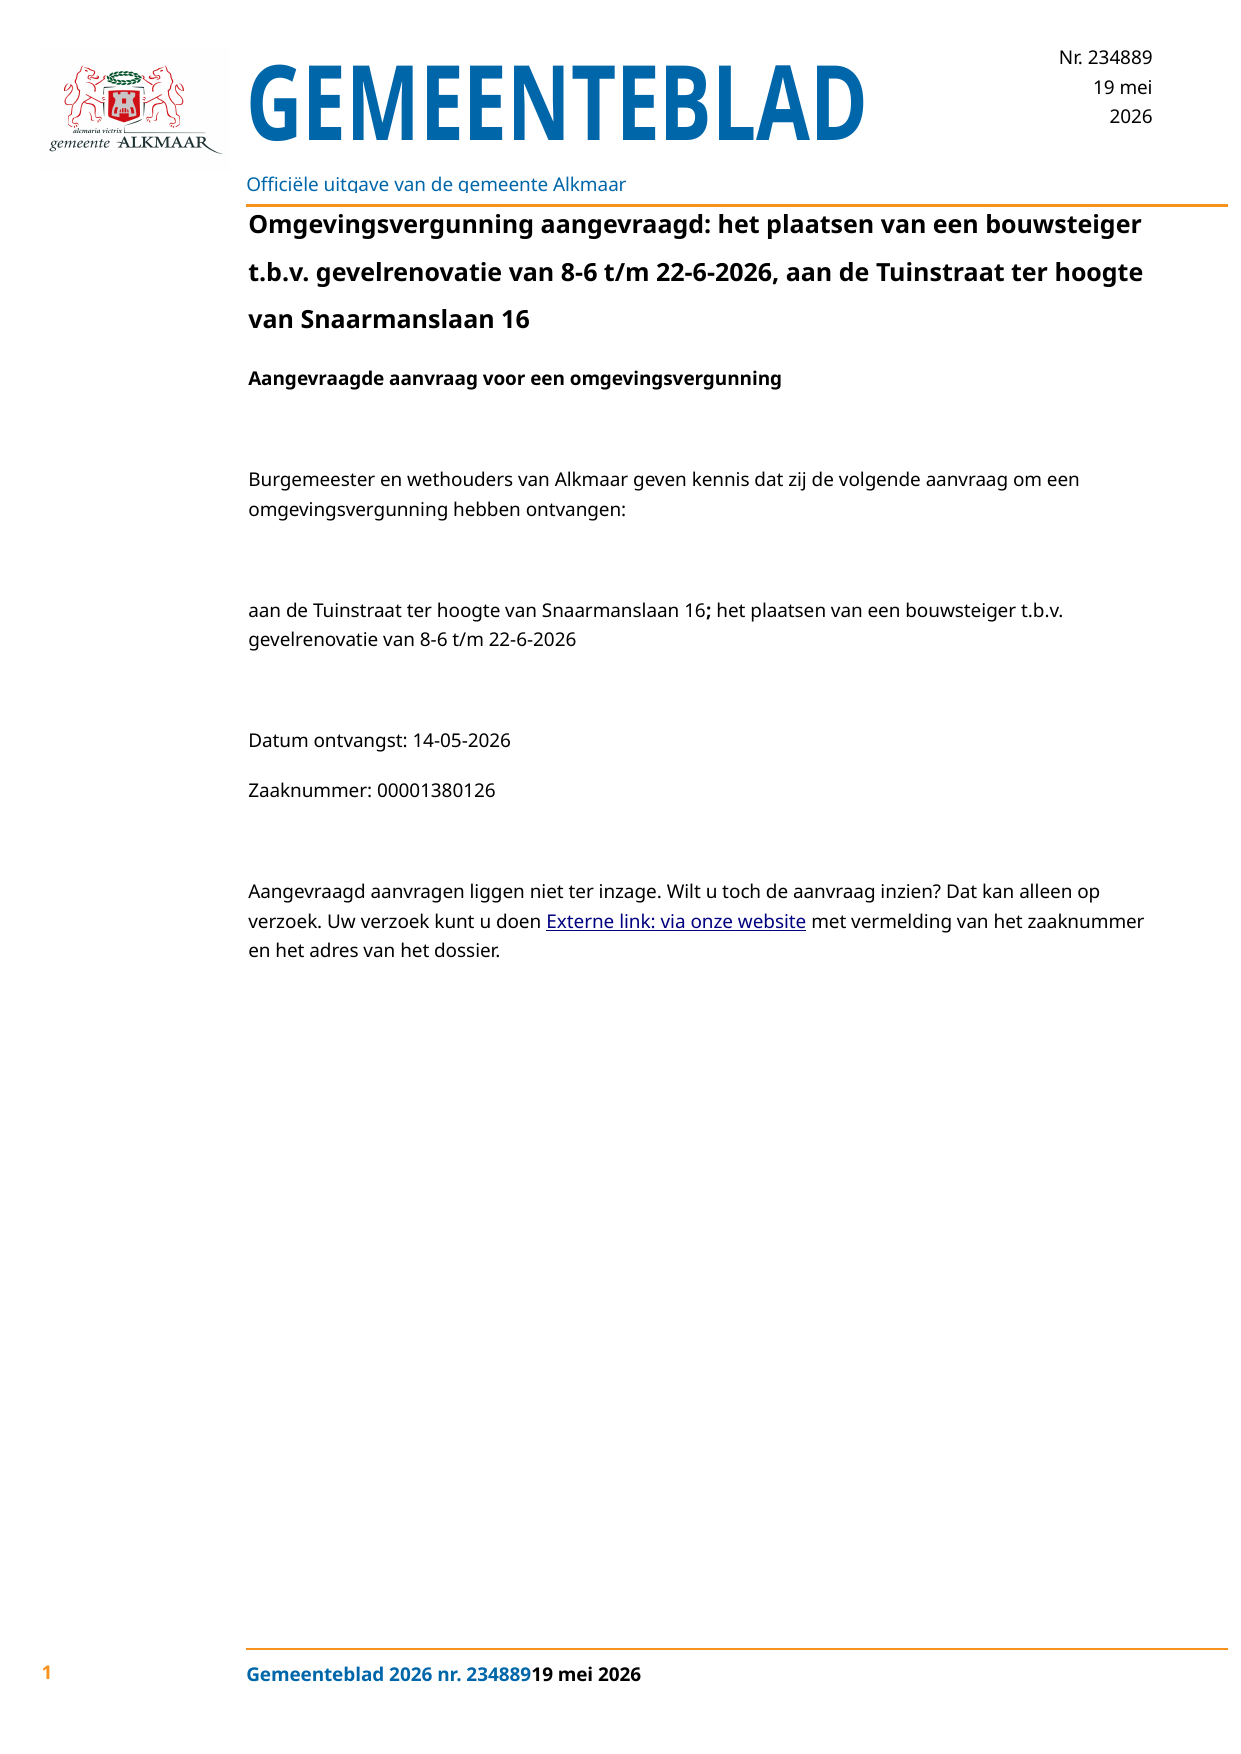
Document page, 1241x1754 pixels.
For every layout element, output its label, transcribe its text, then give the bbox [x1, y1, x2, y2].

text Aangevraagd aanvragen liggen niet ter inzage. Wilt u toch de aanvraag inzien? Dat kan alleen op verzoek. Uw verzoek kunt u doen Externe link: via onze website met vermelding van het zaaknummer en het adres van het dossier. [248, 878, 1152, 963]
text Burgemeester en wethouders van Alkmaar geven kennis dat zij de volgende aanvraag om een omgevingsvergunning hebben ontvangen: [248, 466, 1152, 522]
text Datum ontvangst: 14-05-2026 [248, 727, 1152, 753]
picture [41, 47, 231, 172]
text Omgevingsvergunning aangevraagd: het plaatsen van een bouwsteiger t.b.v. gevelrenovatie van 8-6 t/m 22-6-2026, aan de Tuinstraat ter hoogte van Snaarmanslaan 16 [248, 207, 1152, 336]
text Aangevraagde aanvraag voor een omgevingsvergunning [248, 366, 1152, 391]
text Zaaknummer: 00001380126 [248, 778, 1152, 803]
text aan de Tuinstraat ter hoogte van Snaarmanslaan 16; het plaatsen van een bouwsteiger t.b.v. gevelrenovatie van 8-6 t/m 22-6-2026 [248, 597, 1152, 652]
